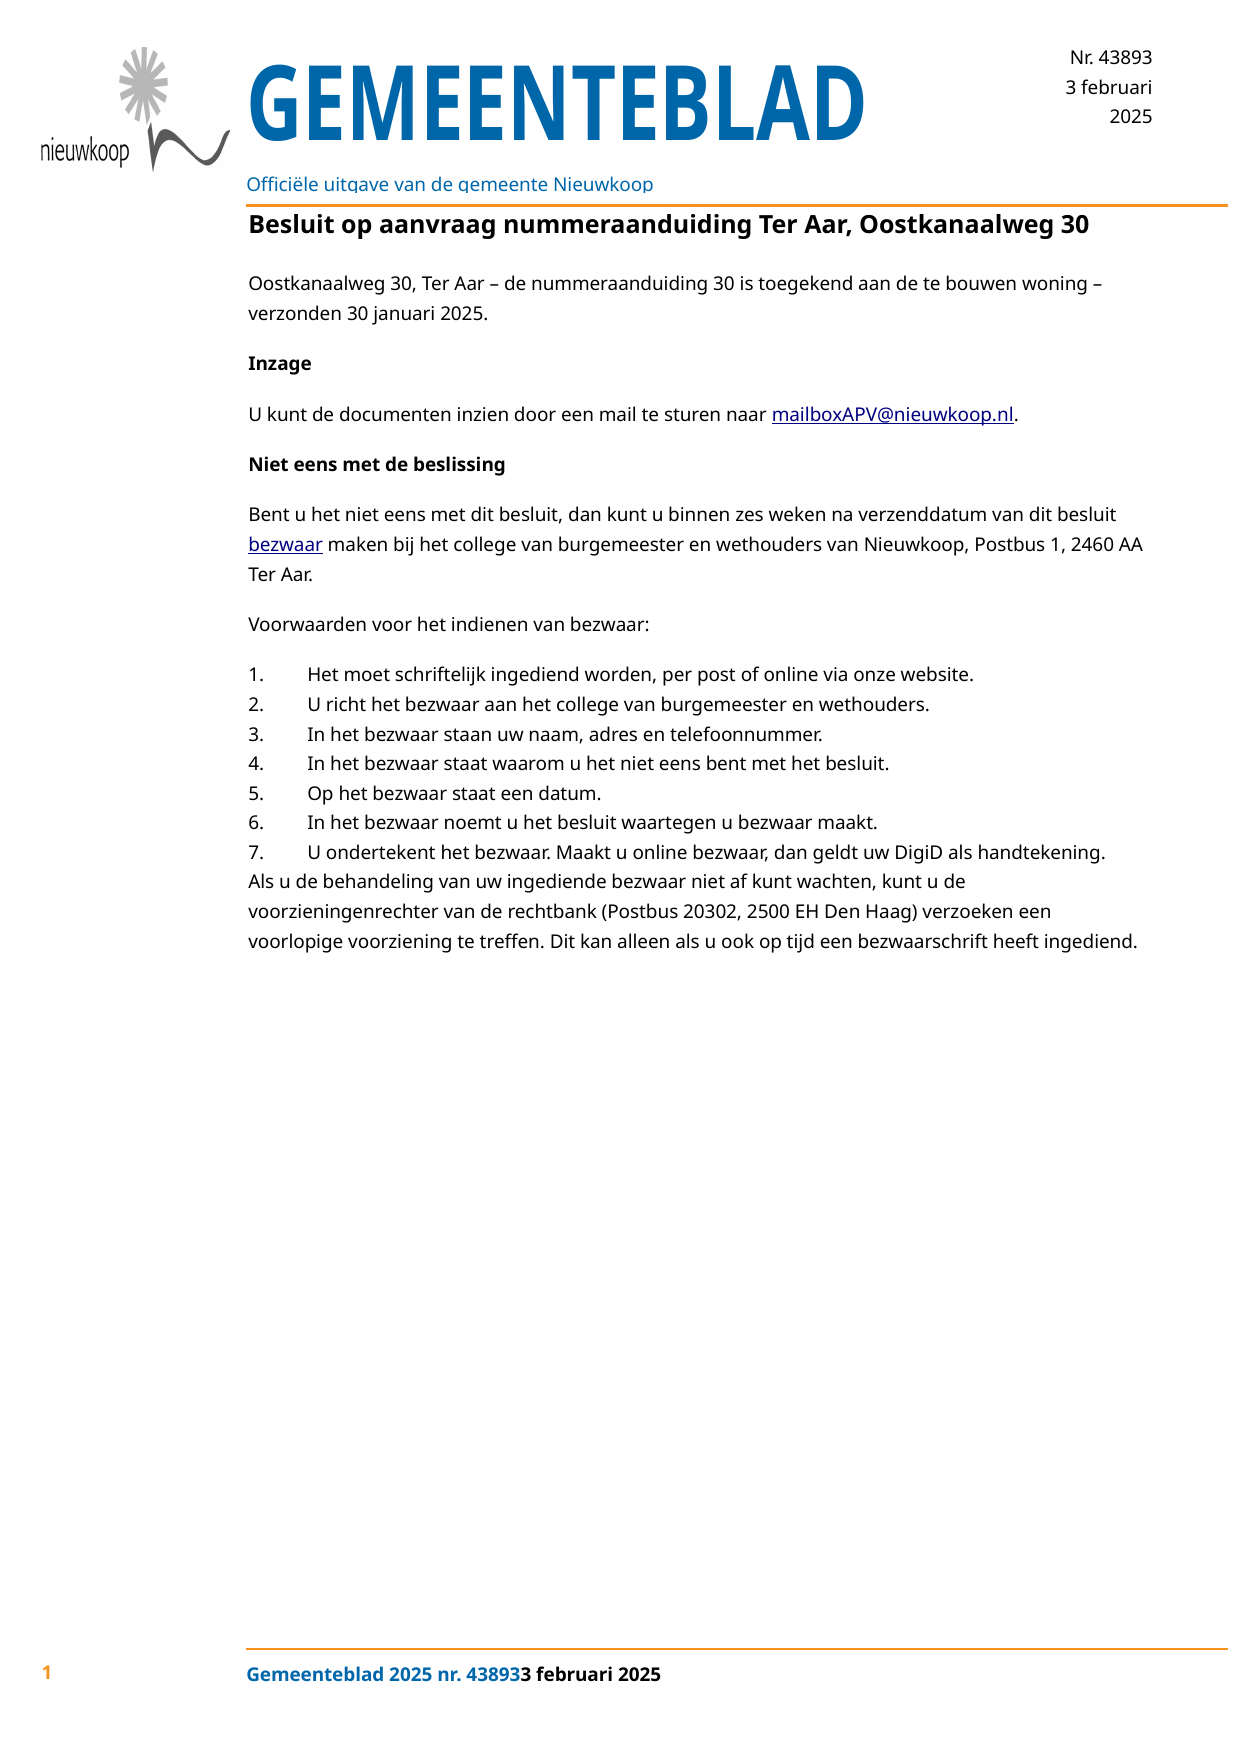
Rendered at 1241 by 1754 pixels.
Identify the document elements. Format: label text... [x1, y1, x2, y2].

text Inzage [248, 350, 1152, 376]
list In het bezwaar staat waarom u het niet eens bent met het besluit. [248, 750, 1152, 776]
list In het bezwaar noemt u het besluit waartegen u bezwaar maakt. [248, 809, 1152, 835]
picture [41, 47, 231, 172]
list In het bezwaar staan uw naam, adres en telefoonnummer. [248, 721, 1152, 746]
text U kunt de documenten inzien door een mail te sturen naar mailboxAPV@nieuwkoop.nl. [248, 401, 1152, 426]
text Besluit op aanvraag nummeraanduiding Ter Aar, Oostkanaalweg 30 [248, 207, 1152, 241]
list Op het bezwaar staat een datum. [248, 780, 1152, 806]
text Niet eens met de beslissing [248, 451, 1152, 477]
text Voorwaarden voor het indienen van bezwaar: [248, 611, 1152, 637]
list Het moet schriftelijk ingediend worden, per post of online via onze website. [248, 662, 1152, 687]
text Oostkanaalweg 30, Ter Aar – de nummeraanduiding 30 is toegekend aan de te bouwen woning – verzonden 30 januari 2025. [248, 270, 1152, 326]
list U ondertekent het bezwaar. Maakt u online bezwaar, dan geldt uw DigiD als handtekening. [248, 839, 1152, 865]
text Bent u het niet eens met dit besluit, dan kunt u binnen zes weken na verzenddatum van dit besluit bezwaar maken bij het college van burgemeester en wethouders van Nieuwkoop, Postbus 1, 2460 AA Ter Aar. [248, 502, 1152, 586]
text Als u de behandeling van uw ingediende bezwaar niet af kunt wachten, kunt u de voorzieningenrechter van de rechtbank (Postbus 20302, 2500 EH Den Haag) verzoeken een voorlopige voorziening te treffen. Dit kan alleen als u ook op tijd een bezwaarschrift heeft ingediend. [248, 869, 1152, 953]
list U richt het bezwaar aan het college van burgemeester en wethouders. [248, 691, 1152, 717]
